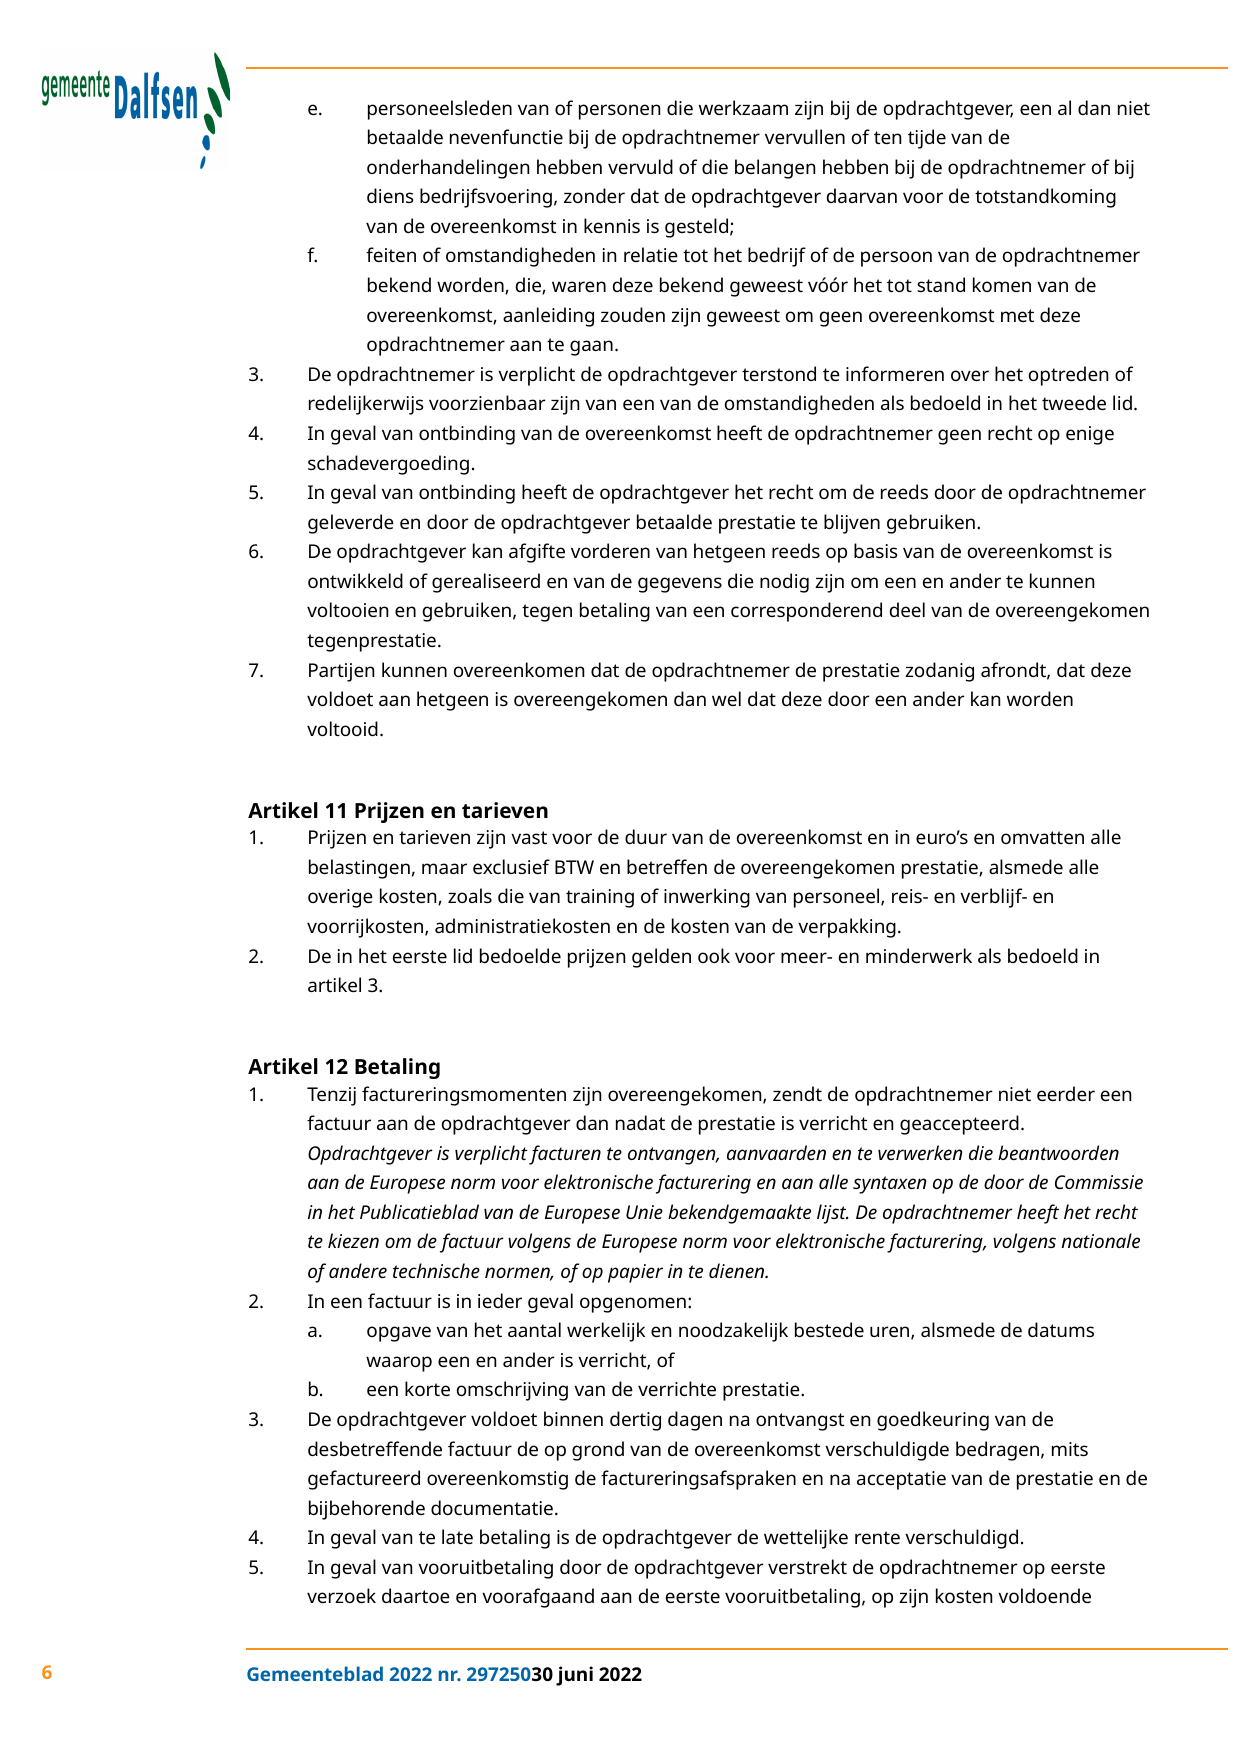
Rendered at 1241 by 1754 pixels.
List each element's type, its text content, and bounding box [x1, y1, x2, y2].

list een korte omschrijving van de verrichte prestatie. [307, 1377, 1152, 1402]
list Partijen kunnen overeenkomen dat de opdrachtnemer de prestatie zodanig afrondt, dat deze voldoet aan hetgeen is overeengekomen dan wel dat deze door een ander kan worden voltooid. [248, 657, 1152, 742]
list De opdrachtnemer is verplicht de opdrachtgever terstond te informeren over het optreden of redelijkerwijs voorzienbaar zijn van een van de omstandigheden als bedoeld in het tweede lid. [248, 361, 1152, 416]
list In geval van te late betaling is de opdrachtgever de wettelijke rente verschuldigd. [248, 1524, 1152, 1550]
list personeelsleden van of personen die werkzaam zijn bij de opdrachtgever, een al dan niet betaalde nevenfunctie bij de opdrachtnemer vervullen of ten tijde van de onderhandelingen hebben vervuld of die belangen hebben bij de opdrachtnemer of bij diens bedrijfsvoering, zonder dat de opdrachtgever daarvan voor de totstandkoming van de overeenkomst in kennis is gesteld; [307, 95, 1152, 239]
picture [41, 47, 231, 172]
list Prijzen en tarieven zijn vast voor de duur van de overeenkomst en in euro’s en omvatten alle belastingen, maar exclusief BTW en betreffen de overeengekomen prestatie, alsmede alle overige kosten, zoals die van training of inwerking van personeel, reis- en verblijf- en voorrijkosten, administratiekosten en de kosten van de verpakking. [248, 824, 1152, 939]
list In geval van ontbinding heeft de opdrachtgever het recht om de reeds door de opdrachtnemer geleverde en door de opdrachtgever betaalde prestatie te blijven gebruiken. [248, 479, 1152, 535]
list opgave van het aantal werkelijk en noodzakelijk bestede uren, alsmede de datums waarop een en ander is verricht, of [307, 1317, 1152, 1373]
list De opdrachtgever voldoet binnen dertig dagen na ontvangst en goedkeuring van de desbetreffende factuur de op grond van de overeenkomst verschuldigde bedragen, mits gefactureerd overeenkomstig de factureringsafspraken en na acceptatie van de prestatie en de bijbehorende documentatie. [248, 1406, 1152, 1521]
text Artikel 11 Prijzen en tarieven [248, 796, 1152, 824]
list De opdrachtgever kan afgifte vorderen van hetgeen reeds op basis van de overeenkomst is ontwikkeld of gerealiseerd en van de gegevens die nodig zijn om een en ander te kunnen voltooien en gebruiken, tegen betaling van een corresponderend deel van de overeengekomen tegenprestatie. [248, 538, 1152, 653]
list De in het eerste lid bedoelde prijzen gelden ook voor meer- en minderwerk als bedoeld in artikel 3. [248, 943, 1152, 998]
list In geval van vooruitbetaling door de opdrachtgever verstrekt de opdrachtnemer op eerste verzoek daartoe en voorafgaand aan de eerste vooruitbetaling, op zijn kosten voldoende [248, 1554, 1152, 1609]
list In een factuur is in ieder geval opgenomen: [248, 1288, 1152, 1314]
text Artikel 12 Betaling [248, 1052, 1152, 1081]
list Tenzij factureringsmomenten zijn overeengekomen, zendt de opdrachtnemer niet eerder een factuur aan de opdrachtgever dan nadat de prestatie is verricht en geaccepteerd. Opdrachtgever is verplicht facturen te ontvangen, aanvaarden en te verwerken die beantwoorden aan de Europese norm voor elektronische facturering en aan alle syntaxen op de door de Commissie in het Publicatieblad van de Europese Unie bekendgemaakte lijst. De opdrachtnemer heeft het recht te kiezen om de factuur volgens de Europese norm voor elektronische facturering, volgens nationale of andere technische normen, of op papier in te dienen. [248, 1081, 1152, 1284]
list feiten of omstandigheden in relatie tot het bedrijf of de persoon van de opdrachtnemer bekend worden, die, waren deze bekend geweest vóór het tot stand komen van de overeenkomst, aanleiding zouden zijn geweest om geen overeenkomst met deze opdrachtnemer aan te gaan. [307, 243, 1152, 357]
list In geval van ontbinding van de overeenkomst heeft de opdrachtnemer geen recht op enige schadevergoeding. [248, 420, 1152, 476]
